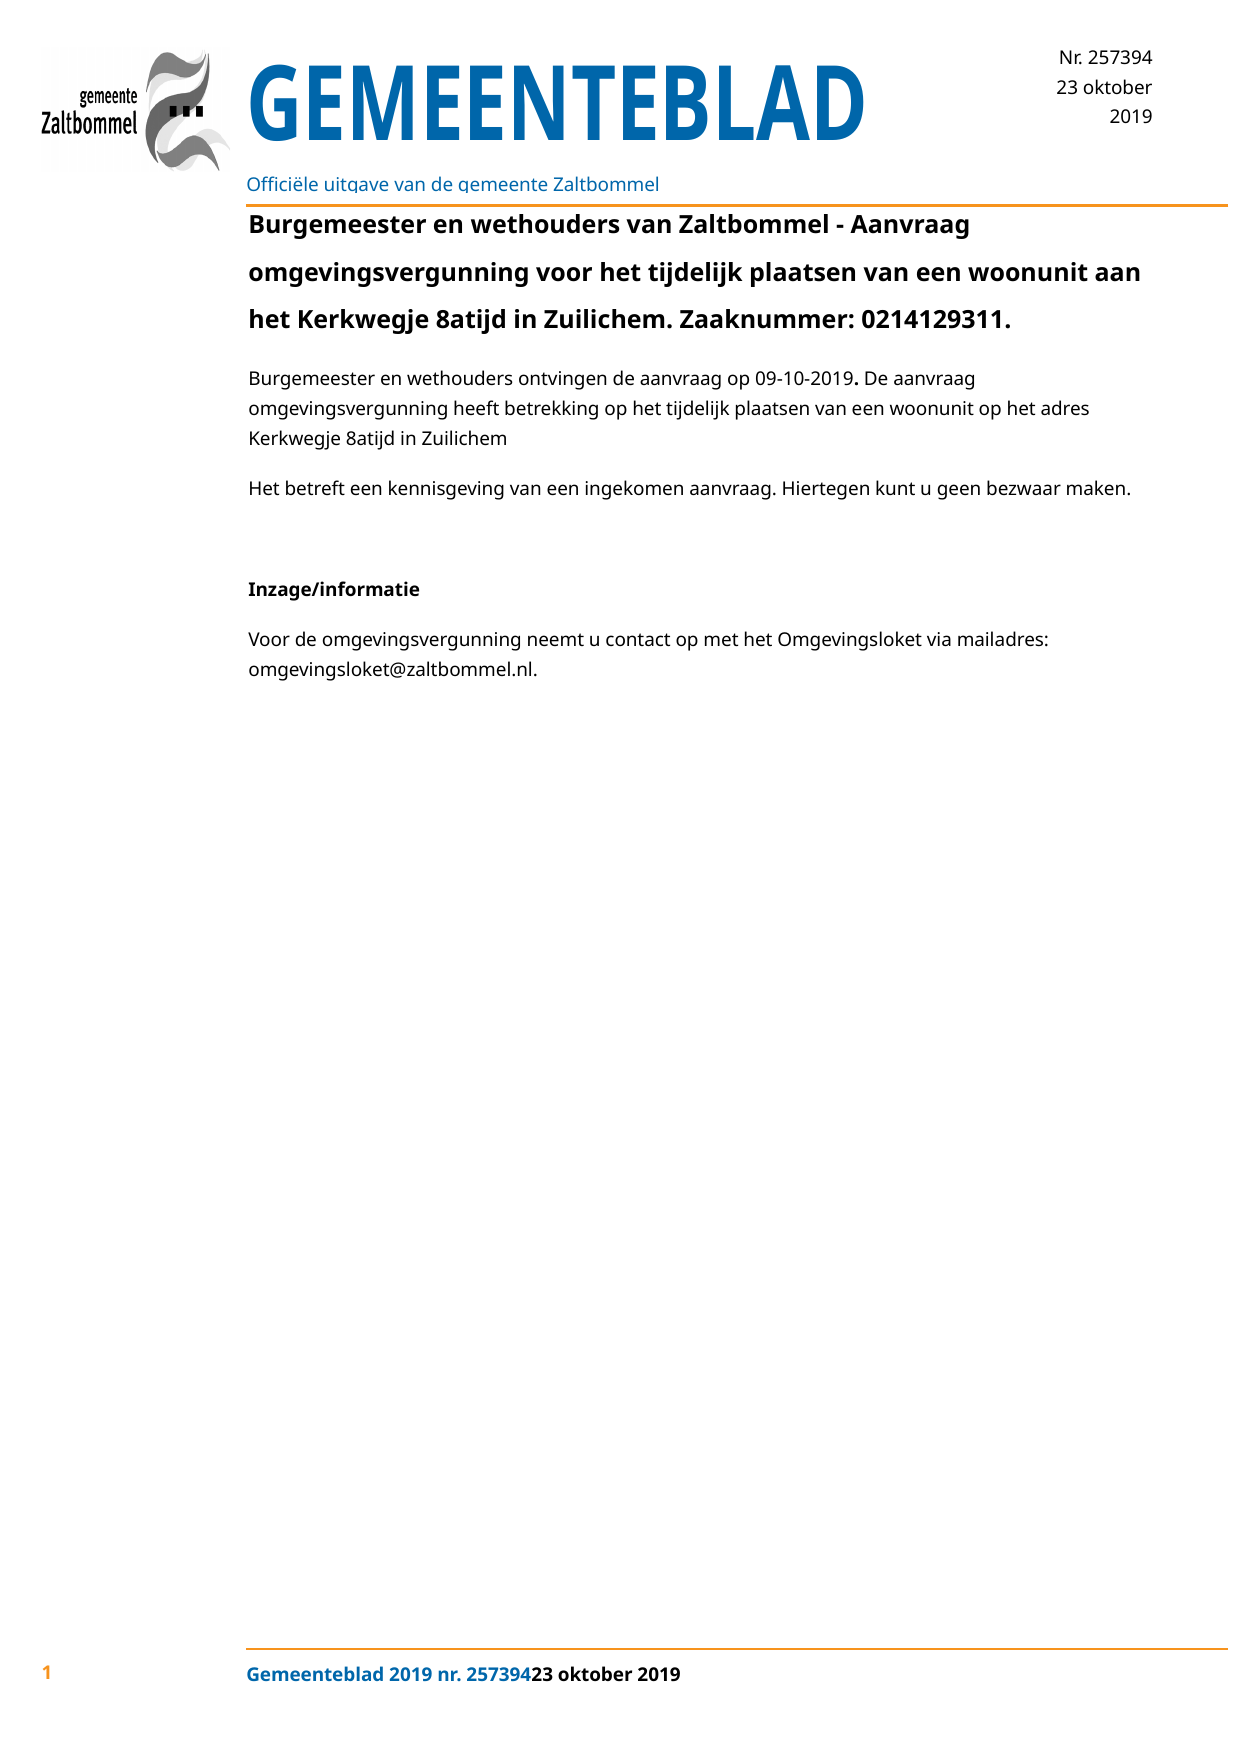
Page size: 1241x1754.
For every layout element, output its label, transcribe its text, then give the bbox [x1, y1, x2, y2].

text Voor de omgevingsvergunning neemt u contact op met het Omgevingsloket via mailadres: omgevingsloket@zaltbommel.nl. [248, 626, 1152, 682]
picture [41, 47, 231, 172]
text Burgemeester en wethouders van Zaltbommel - Aanvraag omgevingsvergunning voor het tijdelijk plaatsen van een woonunit aan het Kerkwegje 8atijd in Zuilichem. Zaaknummer: 0214129311. [248, 207, 1152, 336]
text Het betreft een kennisgeving van een ingekomen aanvraag. Hiertegen kunt u geen bezwaar maken. [248, 475, 1152, 501]
text Burgemeester en wethouders ontvingen de aanvraag op 09-10-2019. De aanvraag omgevingsvergunning heeft betrekking op het tijdelijk plaatsen van een woonunit op het adres Kerkwegje 8atijd in Zuilichem [248, 366, 1152, 450]
text Inzage/informatie [248, 576, 1152, 602]
